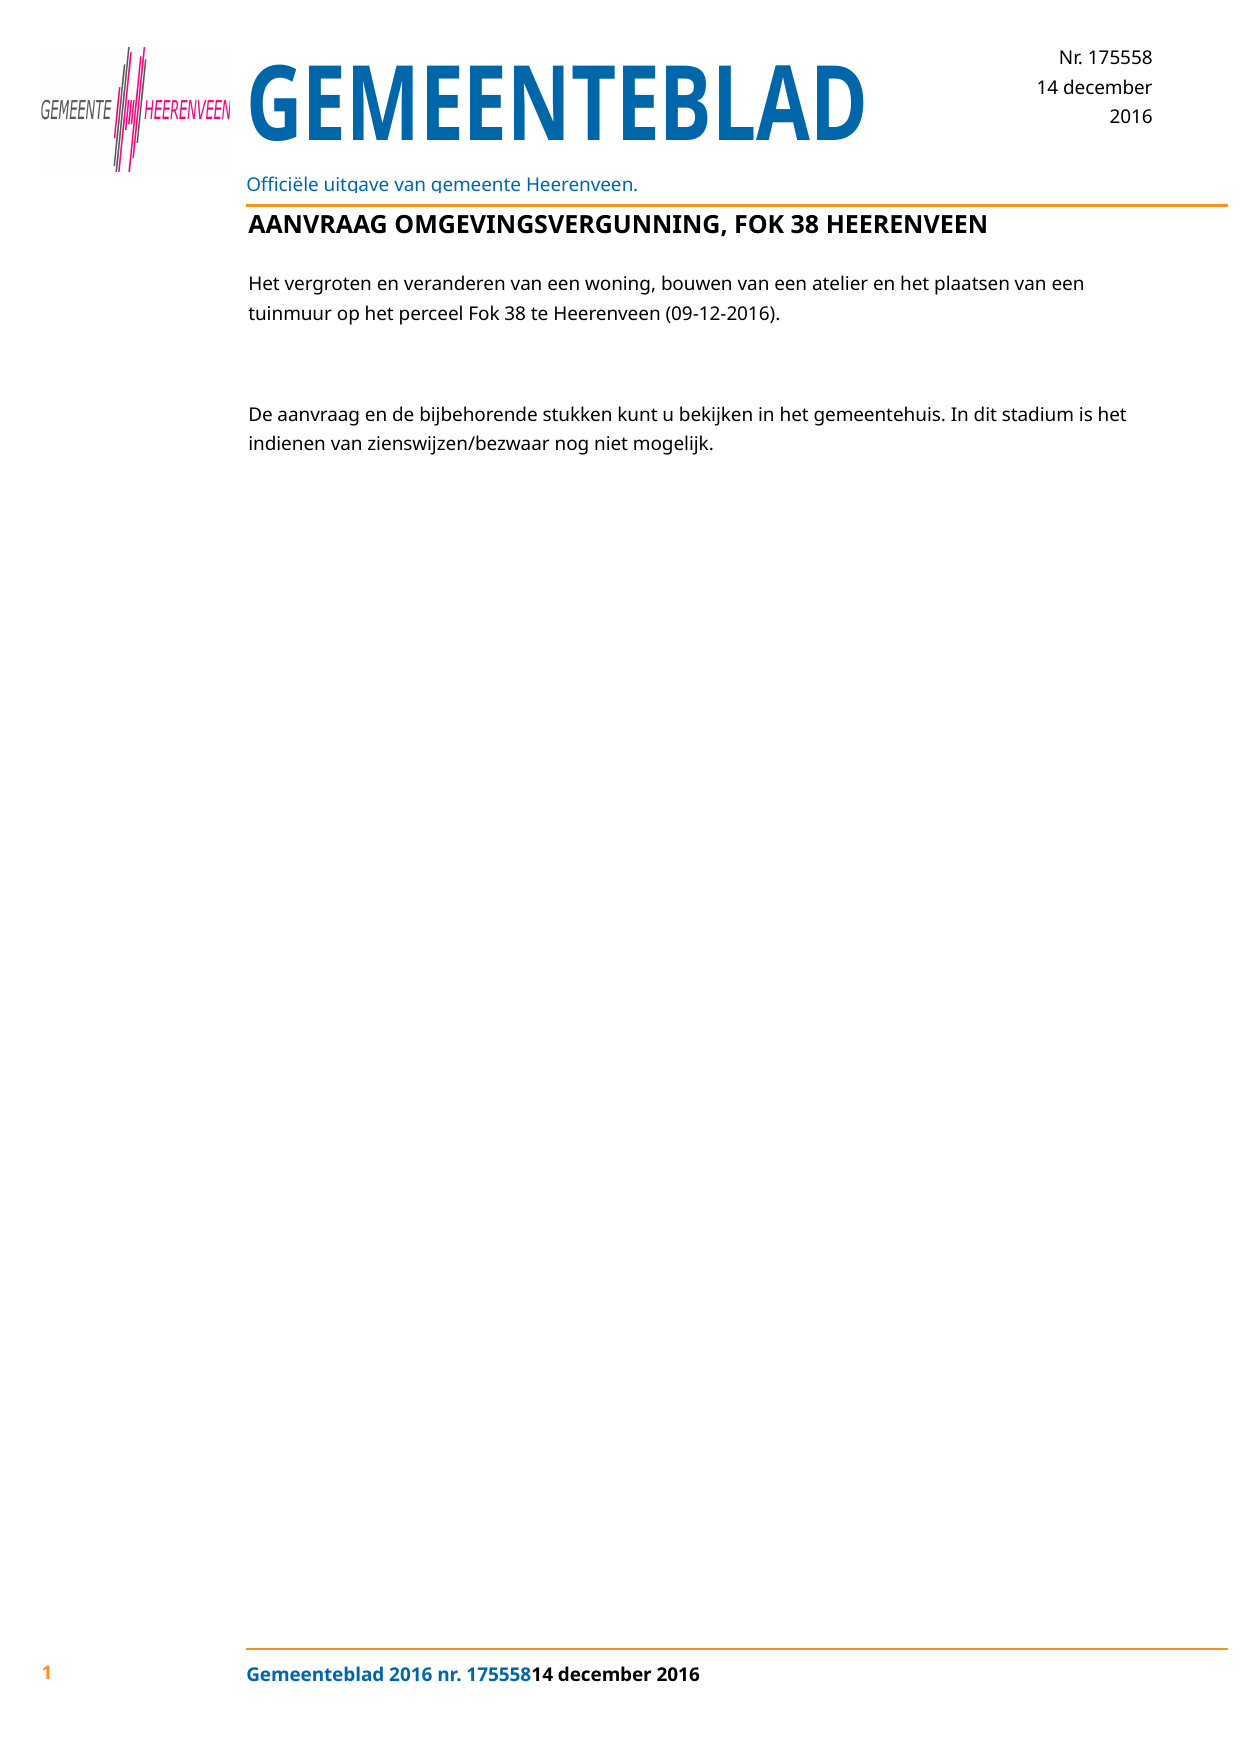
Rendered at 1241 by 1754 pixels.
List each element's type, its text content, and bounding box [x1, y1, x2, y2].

text AANVRAAG OMGEVINGSVERGUNNING, FOK 38 HEERENVEEN [248, 207, 1152, 241]
picture [41, 47, 231, 172]
text De aanvraag en de bijbehorende stukken kunt u bekijken in het gemeentehuis. In dit stadium is het indienen van zienswijzen/bezwaar nog niet mogelijk. [248, 401, 1152, 456]
text Het vergroten en veranderen van een woning, bouwen van een atelier en het plaatsen van een tuinmuur op het perceel Fok 38 te Heerenveen (09-12-2016). [248, 270, 1152, 326]
